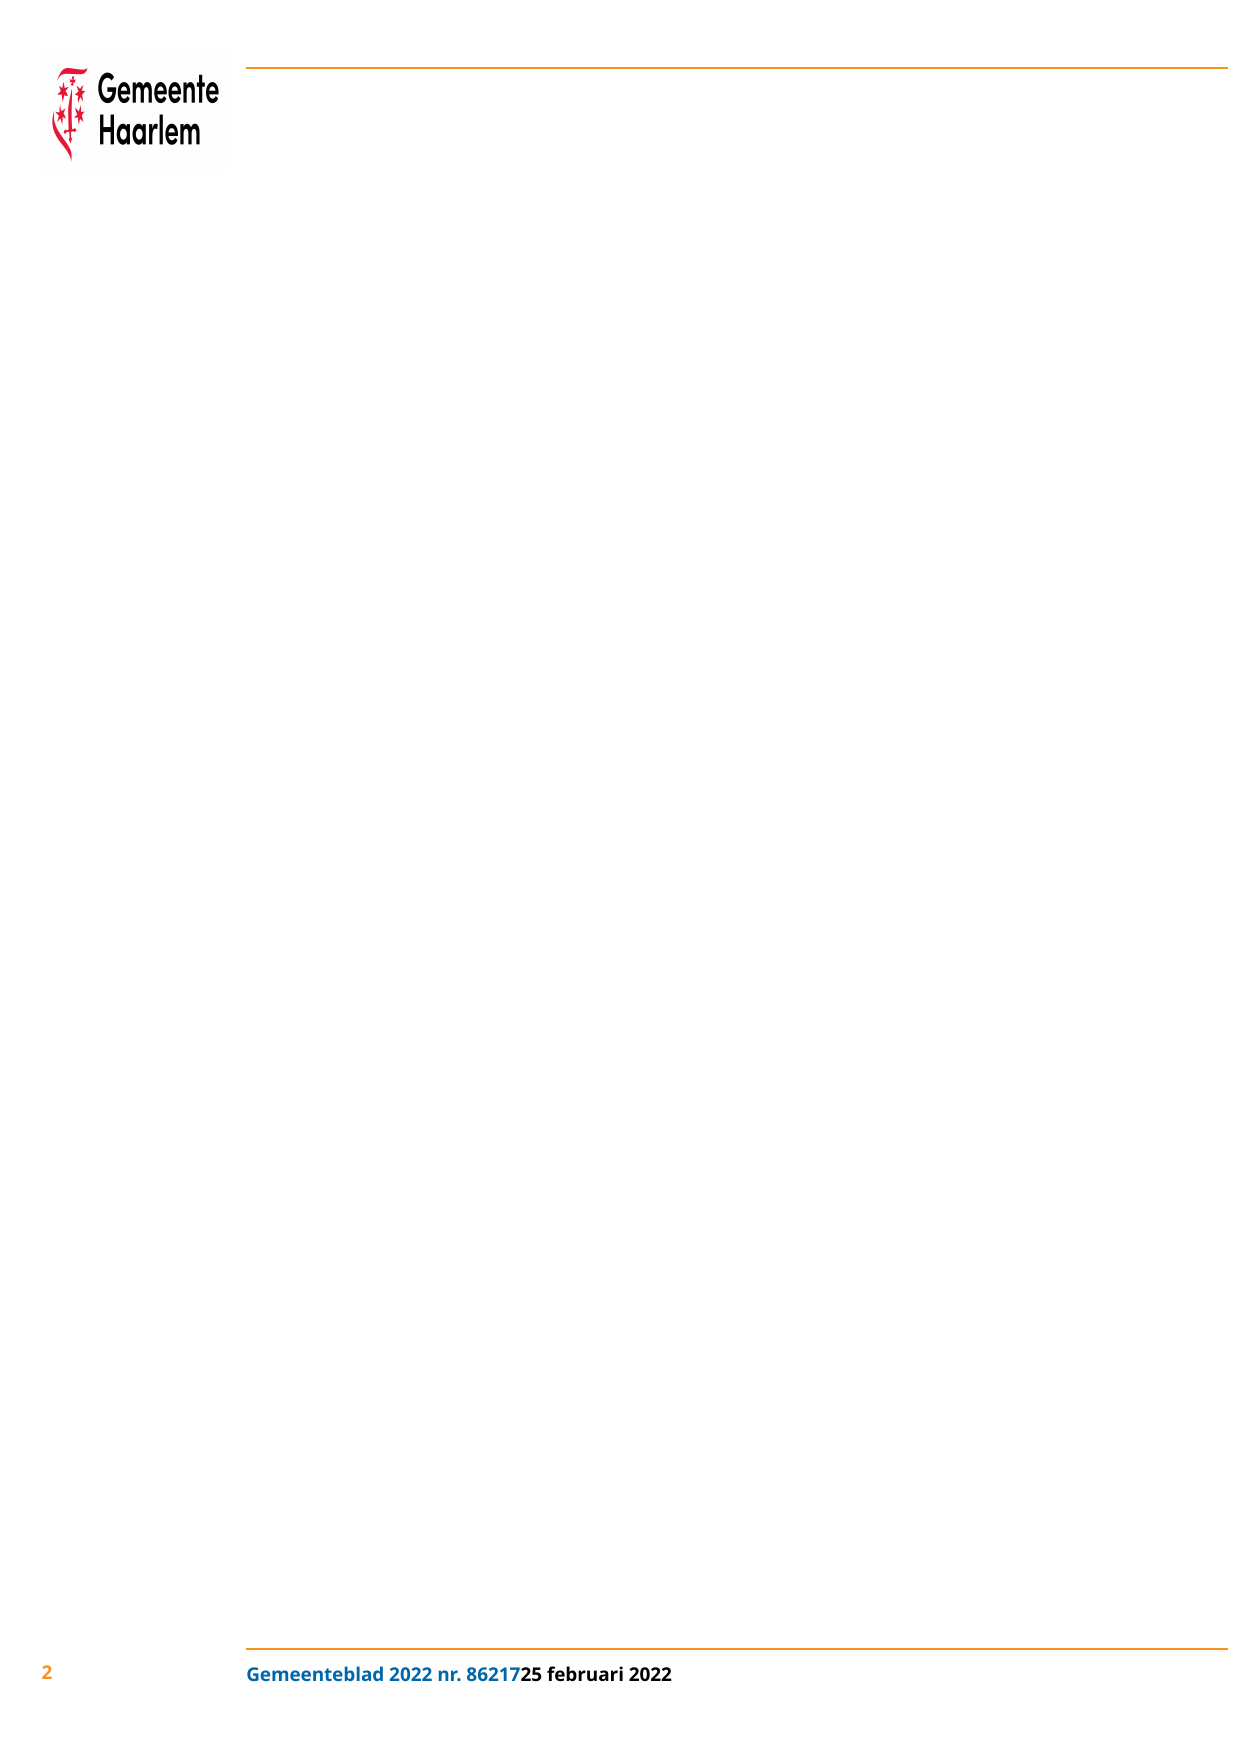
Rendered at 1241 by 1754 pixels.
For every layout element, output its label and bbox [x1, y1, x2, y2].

picture [41, 47, 231, 172]
